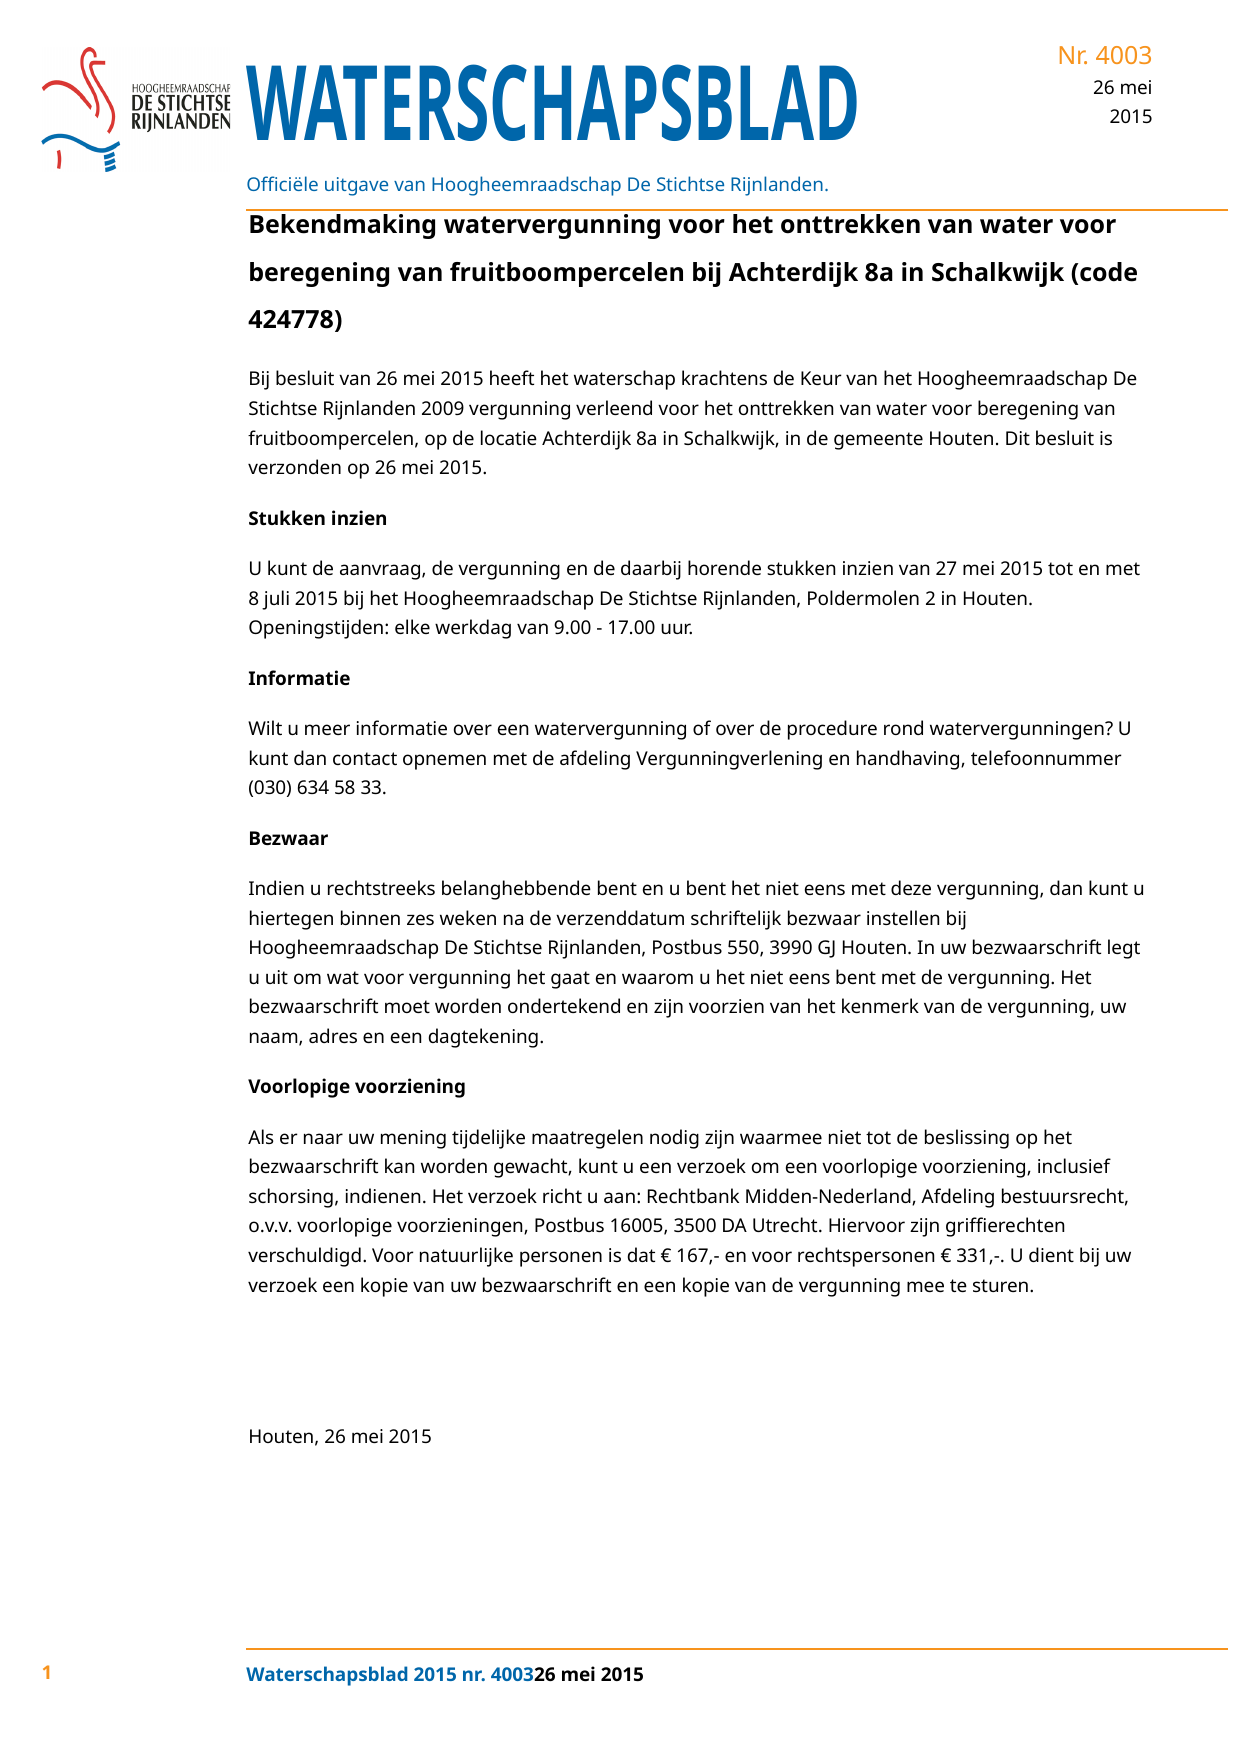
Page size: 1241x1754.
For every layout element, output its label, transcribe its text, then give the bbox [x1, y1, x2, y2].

text Als er naar uw mening tijdelijke maatregelen nodig zijn waarmee niet tot de beslissing op het bezwaarschrift kan worden gewacht, kunt u een verzoek om een voorlopige voorziening, inclusief schorsing, indienen. Het verzoek richt u aan: Rechtbank Midden-Nederland, Afdeling bestuursrecht, o.v.v. voorlopige voorzieningen, Postbus 16005, 3500 DA Utrecht. Hiervoor zijn griffierechten verschuldigd. Voor natuurlijke personen is dat € 167,- en voor rechtspersonen € 331,-. U dient bij uw verzoek een kopie van uw bezwaarschrift en een kopie van de vergunning mee te sturen. [248, 1124, 1152, 1297]
text Informatie [248, 665, 1152, 690]
picture [41, 47, 231, 172]
text Bekendmaking watervergunning voor het onttrekken van water voor beregening van fruitboompercelen bij Achterdijk 8a in Schalkwijk (code 424778) [248, 211, 1152, 336]
text Voorlopige voorziening [248, 1073, 1152, 1099]
text Bij besluit van 26 mei 2015 heeft het waterschap krachtens de Keur van het Hoogheemraadschap De Stichtse Rijnlanden 2009 vergunning verleend voor het onttrekken van water voor beregening van fruitboompercelen, op de locatie Achterdijk 8a in Schalkwijk, in de gemeente Houten. Dit besluit is verzonden op 26 mei 2015. [248, 366, 1152, 480]
text Stukken inzien [248, 505, 1152, 530]
text U kunt de aanvraag, de vergunning en de daarbij horende stukken inzien van 27 mei 2015 tot en met 8 juli 2015 bij het Hoogheemraadschap De Stichtse Rijnlanden, Poldermolen 2 in Houten. Openingstijden: elke werkdag van 9.00 - 17.00 uur. [248, 555, 1152, 640]
text Wilt u meer informatie over een watervergunning of over de procedure rond watervergunningen? U kunt dan contact opnemen met de afdeling Vergunningverlening en handhaving, telefoonnummer (030) 634 58 33. [248, 715, 1152, 800]
text Bezwaar [248, 825, 1152, 850]
text Indien u rechtstreeks belanghebbende bent en u bent het niet eens met deze vergunning, dan kunt u hiertegen binnen zes weken na de verzenddatum schriftelijk bezwaar instellen bij Hoogheemraadschap De Stichtse Rijnlanden, Postbus 550, 3990 GJ Houten. In uw bezwaarschrift legt u uit om wat voor vergunning het gaat en waarom u het niet eens bent met de vergunning. Het bezwaarschrift moet worden ondertekend en zijn voorzien van het kenmerk van de vergunning, uw naam, adres en een dagtekening. [248, 875, 1152, 1049]
text Houten, 26 mei 2015 [248, 1423, 1152, 1449]
